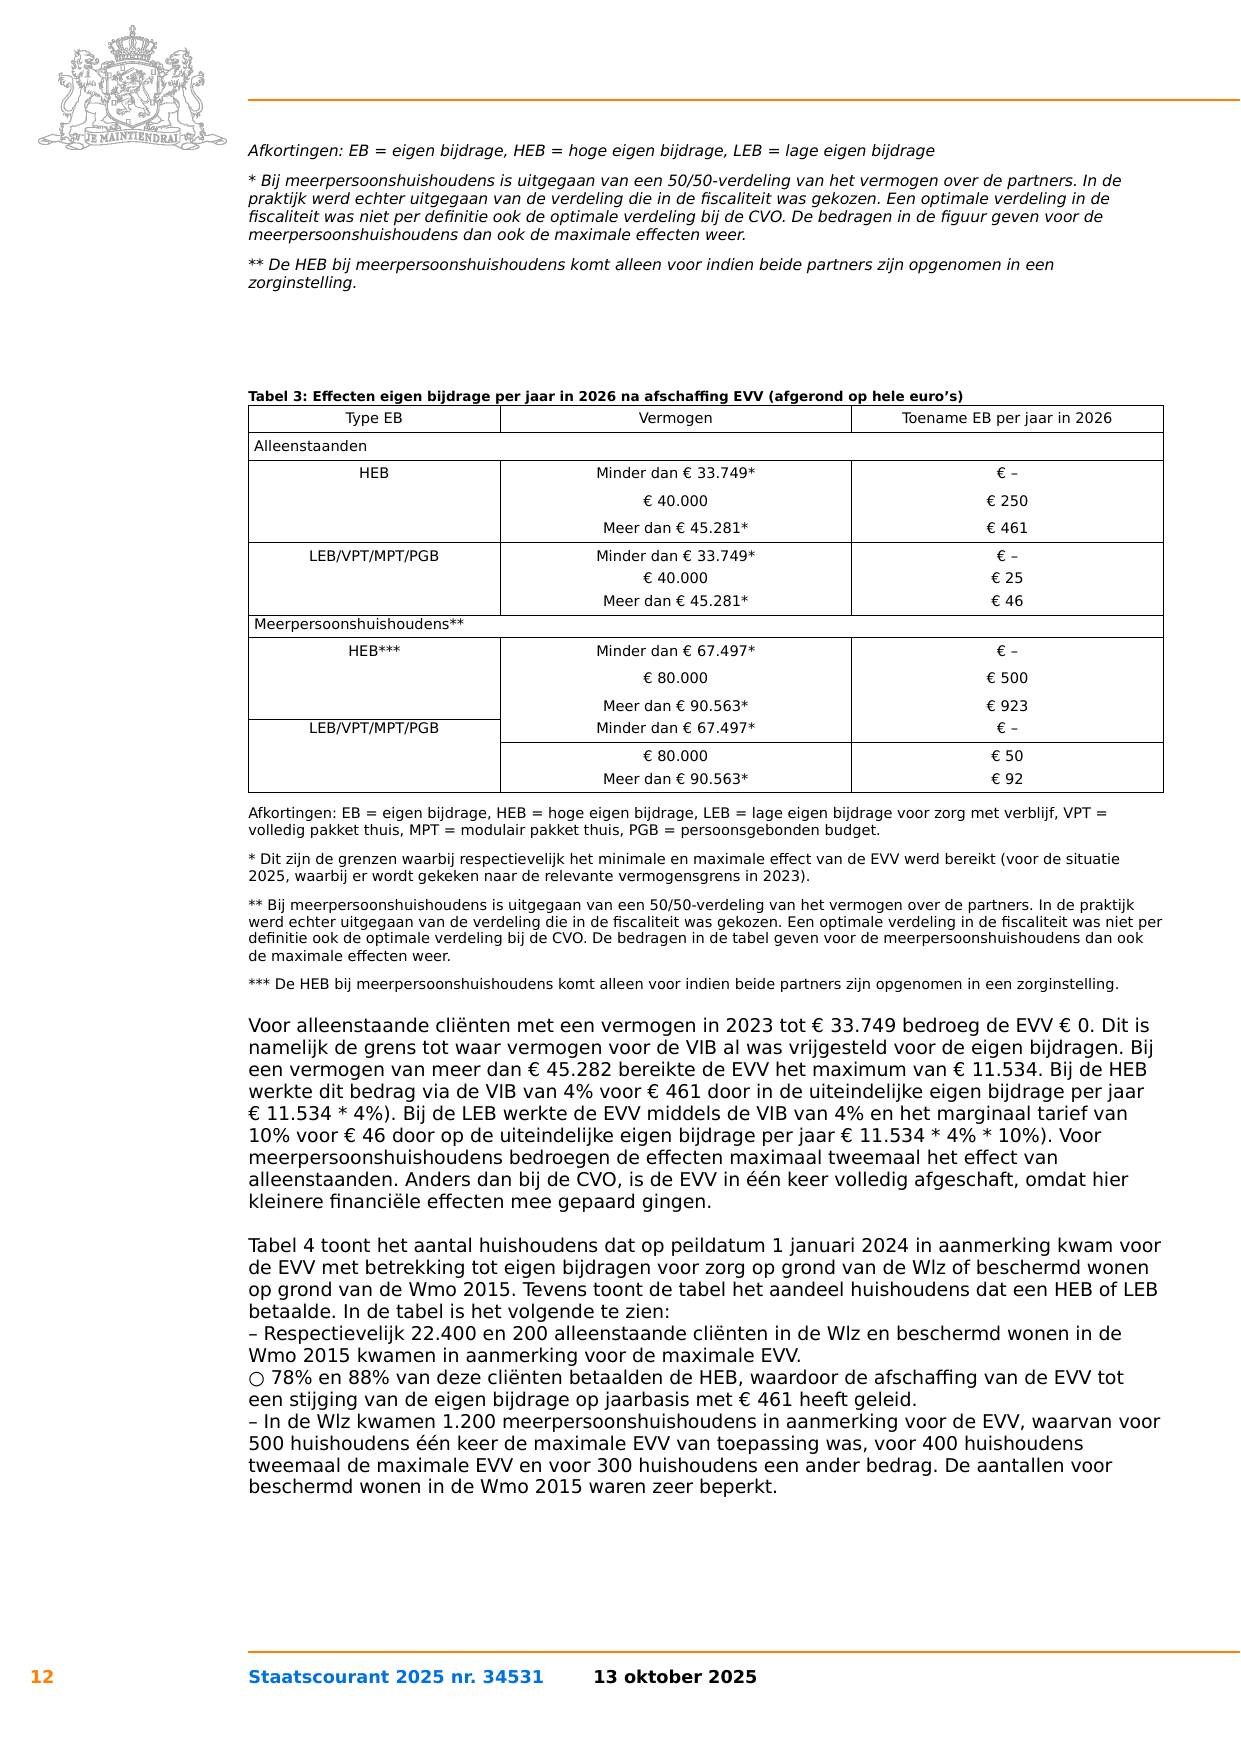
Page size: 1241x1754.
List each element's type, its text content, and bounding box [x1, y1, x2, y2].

table_cell Vermogen [501, 406, 851, 432]
table_cell € – [852, 719, 1163, 742]
table_cell Type EB [249, 406, 500, 432]
text Voor alleenstaande cliënten met een vermogen in 2023 tot € 33.749 bedroeg de EVV € 0. Dit is namelijk de grens tot waar vermogen voor de VIB al was vrijgesteld voor de eigen bijdragen. Bij een vermogen van meer dan € 45.282 bereikte de EVV het maximum van € 11.534. Bij de HEB werkte dit bedrag via de VIB van 4% voor € 461 door in de uiteindelijke eigen bijdrage per jaar € 11.534 * 4%). Bij de LEB werkte de EVV middels de VIB van 4% en het marginaal tarief van 10% voor € 46 door op de uiteindelijke eigen bijdrage per jaar € 11.534 * 4% * 10%). Voor meerpersoonshuishoudens bedroegen de effecten maximaal tweemaal het effect van alleenstaanden. Anders dan bij de CVO, is de EVV in één keer volledig afgeschaft, omdat hier kleinere financiële effecten mee gepaard gingen. [248, 1015, 1163, 1213]
table_cell € 40.000 [501, 487, 851, 514]
picture [38, 25, 227, 150]
table_cell € 40.000 [501, 569, 851, 592]
table_cell € 25 [852, 569, 1163, 592]
text Tabel 4 toont het aantal huishoudens dat op peildatum 1 januari 2024 in aanmerking kwam voor de EVV met betrekking tot eigen bijdragen voor zorg op grond van de Wlz of beschermd wonen op grond van de Wmo 2015. Tevens toont de tabel het aandeel huishoudens dat een HEB of LEB betaalde. In de tabel is het volgende te zien: [248, 1235, 1163, 1323]
text – In de Wlz kwamen 1.200 meerpersoonshuishoudens in aanmerking voor de EVV, waarvan voor 500 huishoudens één keer de maximale EVV van toepassing was, voor 400 huishoudens tweemaal de maximale EVV en voor 300 huishoudens een ander bedrag. De aantallen voor beschermd wonen in de Wmo 2015 waren zeer beperkt. [248, 1411, 1163, 1498]
table_cell LEB/VPT/MPT/PGB [249, 720, 500, 792]
table_cell Meer dan € 45.281* [501, 514, 851, 542]
table_cell Toename EB per jaar in 2026 [852, 406, 1163, 432]
table_cell Minder dan € 33.749* [501, 543, 851, 569]
text Afkortingen: EB = eigen bijdrage, HEB = hoge eigen bijdrage, LEB = lage eigen bijdrage [248, 142, 1134, 160]
table_cell HEB*** [249, 638, 500, 719]
table_cell LEB/VPT/MPT/PGB [249, 543, 500, 614]
table_cell Afkortingen: EB = eigen bijdrage, HEB = hoge eigen bijdrage, LEB = lage eigen bijdrage voor zorg met verblijf, VPT = volledig pakket thuis, MPT = modulair pakket thuis, PGB = persoonsgebonden budget. * Dit zijn de grenzen waarbij respectievelijk het minimale en maximale effect van de EVV werd bereikt (voor de situatie 2025, waarbij er wordt gekeken naar de relevante vermogensgrens in 2023). ** Bij meerpersoonshuishoudens is uitgegaan van een 50/50-verdeling van het vermogen over de partners. In de praktijk werd echter uitgegaan van de verdeling die in de fiscaliteit was gekozen. Een optimale verdeling in de fiscaliteit was niet per definitie ook de optimale verdeling bij de CVO. De bedragen in de tabel geven voor de meerpersoonshuishoudens dan ook de maximale effecten weer. *** De HEB bij meerpersoonshuishoudens komt alleen voor indien beide partners zijn opgenomen in een zorginstelling. [248, 793, 1163, 993]
table_cell € 250 [852, 487, 1163, 514]
table_cell € 92 [852, 770, 1163, 792]
table_cell € – [852, 543, 1163, 569]
table_cell € 461 [852, 514, 1163, 542]
table_cell Minder dan € 33.749* [501, 461, 851, 487]
table_cell Meer dan € 45.281* [501, 592, 851, 614]
text ○ 78% en 88% van deze cliënten betaalden de HEB, waardoor de afschaffing van de EVV tot een stijging van de eigen bijdrage op jaarbasis met € 461 heeft geleid. [248, 1367, 1163, 1411]
table_cell HEB [249, 461, 500, 542]
table_header Tabel 3: Effecten eigen bijdrage per jaar in 2026 na afschaffing EVV (afgerond op hele euro’s) [248, 389, 1163, 405]
table_cell € 50 [852, 743, 1163, 769]
text ** De HEB bij meerpersoonshuishoudens komt alleen voor indien beide partners zijn opgenomen in een zorginstelling. [248, 256, 1134, 292]
table_cell € – [852, 638, 1163, 664]
table_cell € 80.000 [501, 665, 851, 692]
table_cell Meerpersoonshuishoudens** [249, 616, 1163, 637]
table_cell € 923 [852, 692, 1163, 719]
table_cell € 500 [852, 665, 1163, 692]
table_cell Meer dan € 90.563* [501, 692, 851, 719]
table_cell Alleenstaanden [249, 433, 1163, 459]
text – Respectievelijk 22.400 en 200 alleenstaande cliënten in de Wlz en beschermd wonen in de Wmo 2015 kwamen in aanmerking voor de maximale EVV. [248, 1323, 1163, 1367]
table_cell € 80.000 [501, 743, 851, 769]
table_cell Meer dan € 90.563* [501, 770, 851, 792]
table_cell € – [852, 461, 1163, 487]
table_cell Minder dan € 67.497* [501, 638, 851, 664]
table_cell € 46 [852, 592, 1163, 614]
text * Bij meerpersoonshuishoudens is uitgegaan van een 50/50-verdeling van het vermogen over de partners. In de praktijk werd echter uitgegaan van de verdeling die in de fiscaliteit was gekozen. Een optimale verdeling in de fiscaliteit was niet per definitie ook de optimale verdeling bij de CVO. De bedragen in de figuur geven voor de meerpersoonshuishoudens dan ook de maximale effecten weer. [248, 172, 1134, 244]
table_cell Minder dan € 67.497* [501, 719, 851, 742]
